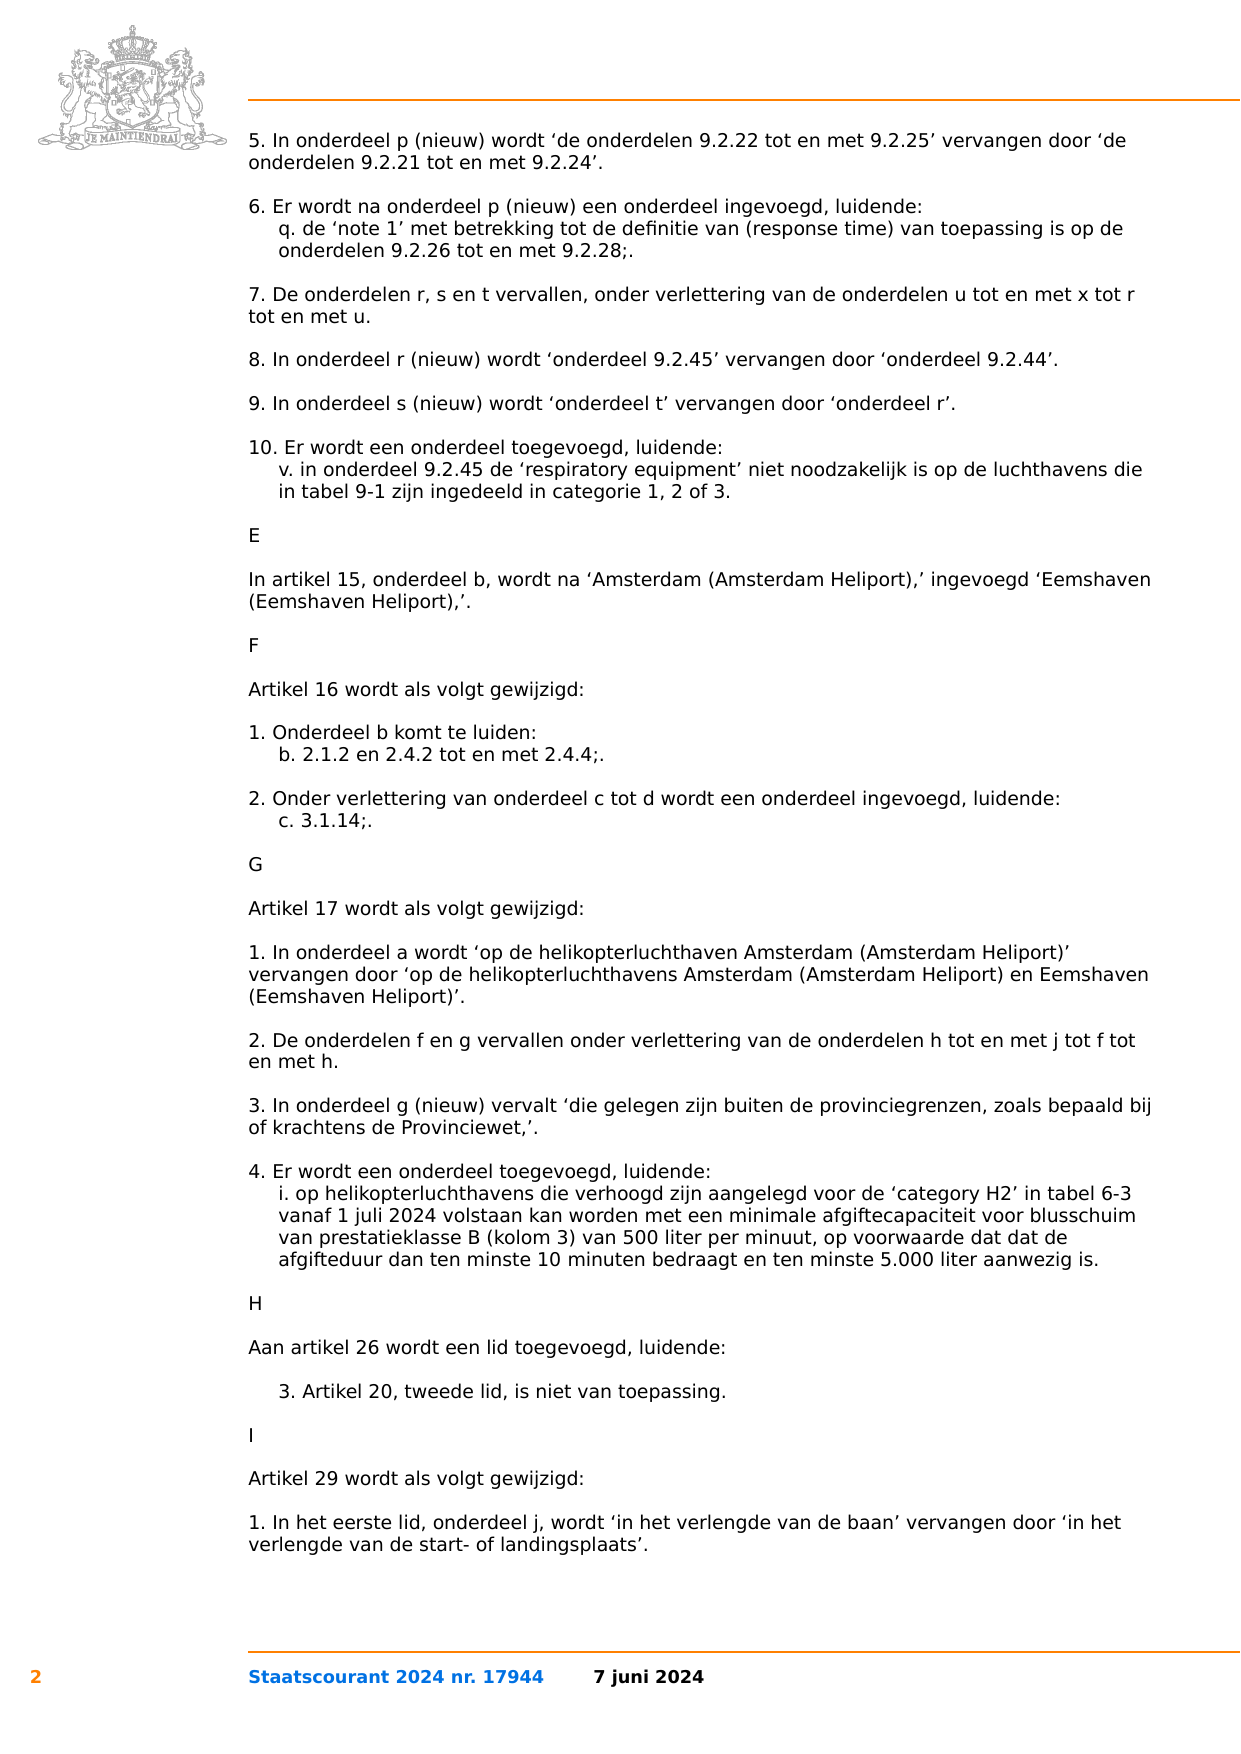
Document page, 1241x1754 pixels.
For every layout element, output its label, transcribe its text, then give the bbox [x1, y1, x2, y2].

picture [38, 25, 227, 150]
text 9. In onderdeel s (nieuw) wordt ‘onderdeel t’ vervangen door ‘onderdeel r’. [248, 393, 1163, 415]
text F [248, 634, 1163, 657]
text v. in onderdeel 9.2.45 de ‘respiratory equipment’ niet noodzakelijk is op de luchthavens die in tabel 9-1 zijn ingedeeld in categorie 1, 2 of 3. [278, 459, 1163, 503]
text 3. Artikel 20, tweede lid, is niet van toepassing. [278, 1381, 1163, 1403]
text Artikel 29 wordt als volgt gewijzigd: [248, 1468, 1163, 1490]
text Aan artikel 26 wordt een lid toegevoegd, luidende: [248, 1337, 1163, 1359]
text q. de ‘note 1’ met betrekking tot de definitie van (response time) van toepassing is op de onderdelen 9.2.26 tot en met 9.2.28;. [278, 218, 1163, 262]
text 2. De onderdelen f en g vervallen onder verlettering van de onderdelen h tot en met j tot f tot en met h. [248, 1029, 1163, 1073]
text Artikel 17 wordt als volgt gewijzigd: [248, 898, 1163, 920]
text 3. In onderdeel g (nieuw) vervalt ‘die gelegen zijn buiten de provinciegrenzen, zoals bepaald bij of krachtens de Provinciewet,’. [248, 1095, 1163, 1139]
text 5. In onderdeel p (nieuw) wordt ‘de onderdelen 9.2.22 tot en met 9.2.25’ vervangen door ‘de onderdelen 9.2.21 tot en met 9.2.24’. [248, 130, 1163, 174]
text I [248, 1424, 1163, 1446]
text 2. Onder verlettering van onderdeel c tot d wordt een onderdeel ingevoegd, luidende: [248, 788, 1163, 810]
text 1. Onderdeel b komt te luiden: [248, 722, 1163, 744]
text 1. In het eerste lid, onderdeel j, wordt ‘in het verlengde van de baan’ vervangen door ‘in het verlengde van de start- of landingsplaats’. [248, 1512, 1163, 1556]
text 4. Er wordt een onderdeel toegevoegd, luidende: [248, 1161, 1163, 1183]
text 6. Er wordt na onderdeel p (nieuw) een onderdeel ingevoegd, luidende: [248, 196, 1163, 218]
text 1. In onderdeel a wordt ‘op de helikopterluchthaven Amsterdam (Amsterdam Heliport)’ vervangen door ‘op de helikopterluchthavens Amsterdam (Amsterdam Heliport) en Eemshaven (Eemshaven Heliport)’. [248, 942, 1163, 1008]
text 7. De onderdelen r, s en t vervallen, onder verlettering van de onderdelen u tot en met x tot r tot en met u. [248, 283, 1163, 327]
text H [248, 1293, 1163, 1315]
text i. op helikopterluchthavens die verhoogd zijn aangelegd voor de ‘category H2’ in tabel 6-3 vanaf 1 juli 2024 volstaan kan worden met een minimale afgiftecapaciteit voor blusschuim van prestatieklasse B (kolom 3) van 500 liter per minuut, op voorwaarde dat dat de afgifteduur dan ten minste 10 minuten bedraagt en ten minste 5.000 liter aanwezig is. [278, 1183, 1163, 1271]
text In artikel 15, onderdeel b, wordt na ‘Amsterdam (Amsterdam Heliport),’ ingevoegd ‘Eemshaven (Eemshaven Heliport),’. [248, 569, 1163, 613]
text b. 2.1.2 en 2.4.2 tot en met 2.4.4;. [278, 744, 1163, 766]
text Artikel 16 wordt als volgt gewijzigd: [248, 678, 1163, 700]
text c. 3.1.14;. [278, 810, 1163, 832]
text 8. In onderdeel r (nieuw) wordt ‘onderdeel 9.2.45’ vervangen door ‘onderdeel 9.2.44’. [248, 349, 1163, 371]
text 10. Er wordt een onderdeel toegevoegd, luidende: [248, 437, 1163, 459]
text G [248, 854, 1163, 876]
text E [248, 525, 1163, 547]
